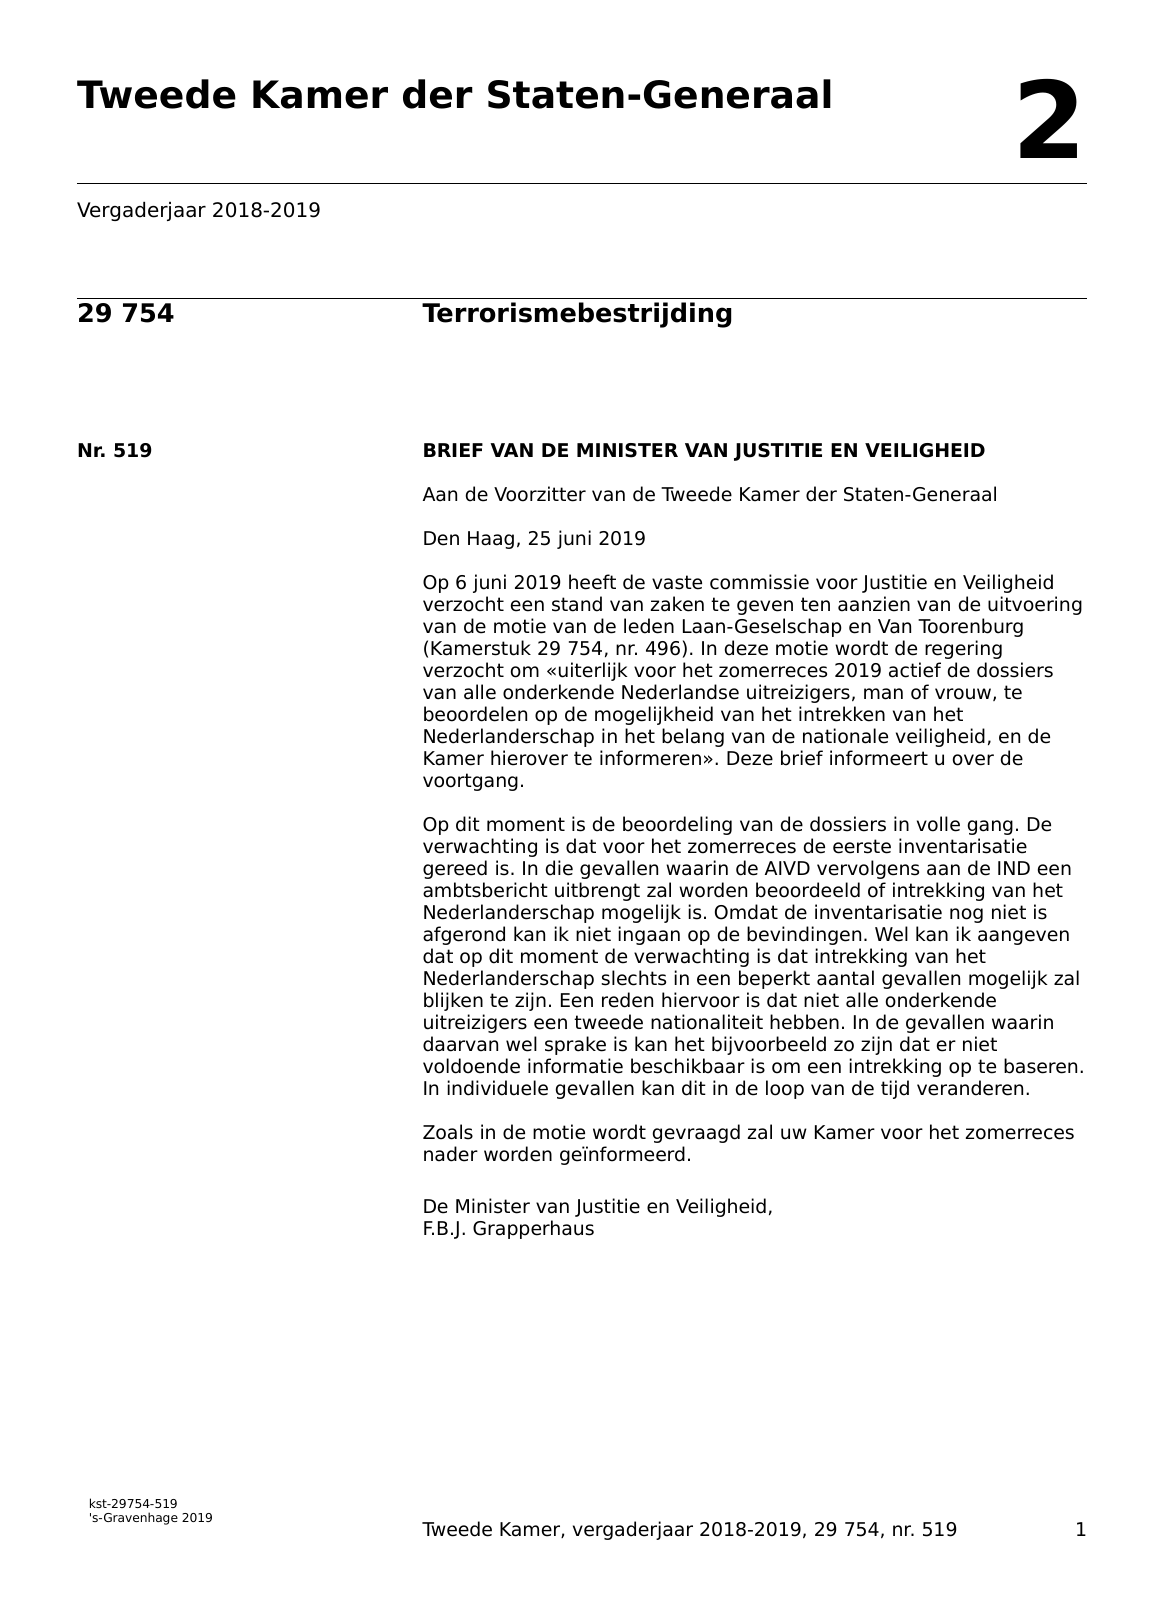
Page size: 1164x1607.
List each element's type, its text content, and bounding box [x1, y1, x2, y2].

text Den Haag, 25 juni 2019 [422, 528, 1087, 550]
text kst-29754-519 [88, 1497, 323, 1511]
text Op dit moment is de beoordeling van de dossiers in volle gang. De verwachting is dat voor het zomerreces de eerste inventarisatie gereed is. In die gevallen waarin de AIVD vervolgens aan de IND een ambtsbericht uitbrengt zal worden beoordeeld of intrekking van het Nederlanderschap mogelijk is. Omdat de inventarisatie nog niet is afgerond kan ik niet ingaan op de bevindingen. Wel kan ik aangeven dat op dit moment de verwachting is dat intrekking van het Nederlanderschap slechts in een beperkt aantal gevallen mogelijk zal blijken te zijn. Een reden hiervoor is dat niet alle onderkende uitreizigers een tweede nationaliteit hebben. In de gevallen waarin daarvan wel sprake is kan het bijvoorbeeld zo zijn dat er niet voldoende informatie beschikbaar is om een intrekking op te baseren. In individuele gevallen kan dit in de loop van de tijd veranderen. [422, 814, 1087, 1100]
text Aan de Voorzitter van de Tweede Kamer der Staten-Generaal [422, 484, 1087, 506]
table_cell Vergaderjaar 2018-2019 [77, 184, 1087, 298]
text De Minister van Justitie en Veiligheid, F.B.J. Grapperhaus [422, 1196, 1087, 1240]
subtitle Nr. 519 BRIEF VAN DE MINISTER VAN JUSTITIE EN VEILIGHEID [77, 440, 1087, 462]
subtitle 29 754 Terrorismebestrijding [77, 299, 1087, 329]
text Zoals in de motie wordt gevraagd zal uw Kamer voor het zomerreces nader worden geïnformeerd. [422, 1122, 1087, 1166]
text Op 6 juni 2019 heeft de vaste commissie voor Justitie en Veiligheid verzocht een stand van zaken te geven ten aanzien van de uitvoering van de motie van de leden Laan-Geselschap en Van Toorenburg (Kamerstuk 29 754, nr. 496). In deze motie wordt de regering verzocht om «uiterlijk voor het zomerreces 2019 actief de dossiers van alle onderkende Nederlandse uitreizigers, man of vrouw, te beoordelen op de mogelijkheid van het intrekken van het Nederlanderschap in het belang van de nationale veiligheid, en de Kamer hierover te informeren». Deze brief informeert u over de voortgang. [422, 572, 1087, 792]
text 's-Gravenhage 2019 [88, 1511, 323, 1525]
table_header 2 [886, 59, 1087, 183]
table_header Tweede Kamer der Staten-Generaal [77, 59, 886, 183]
